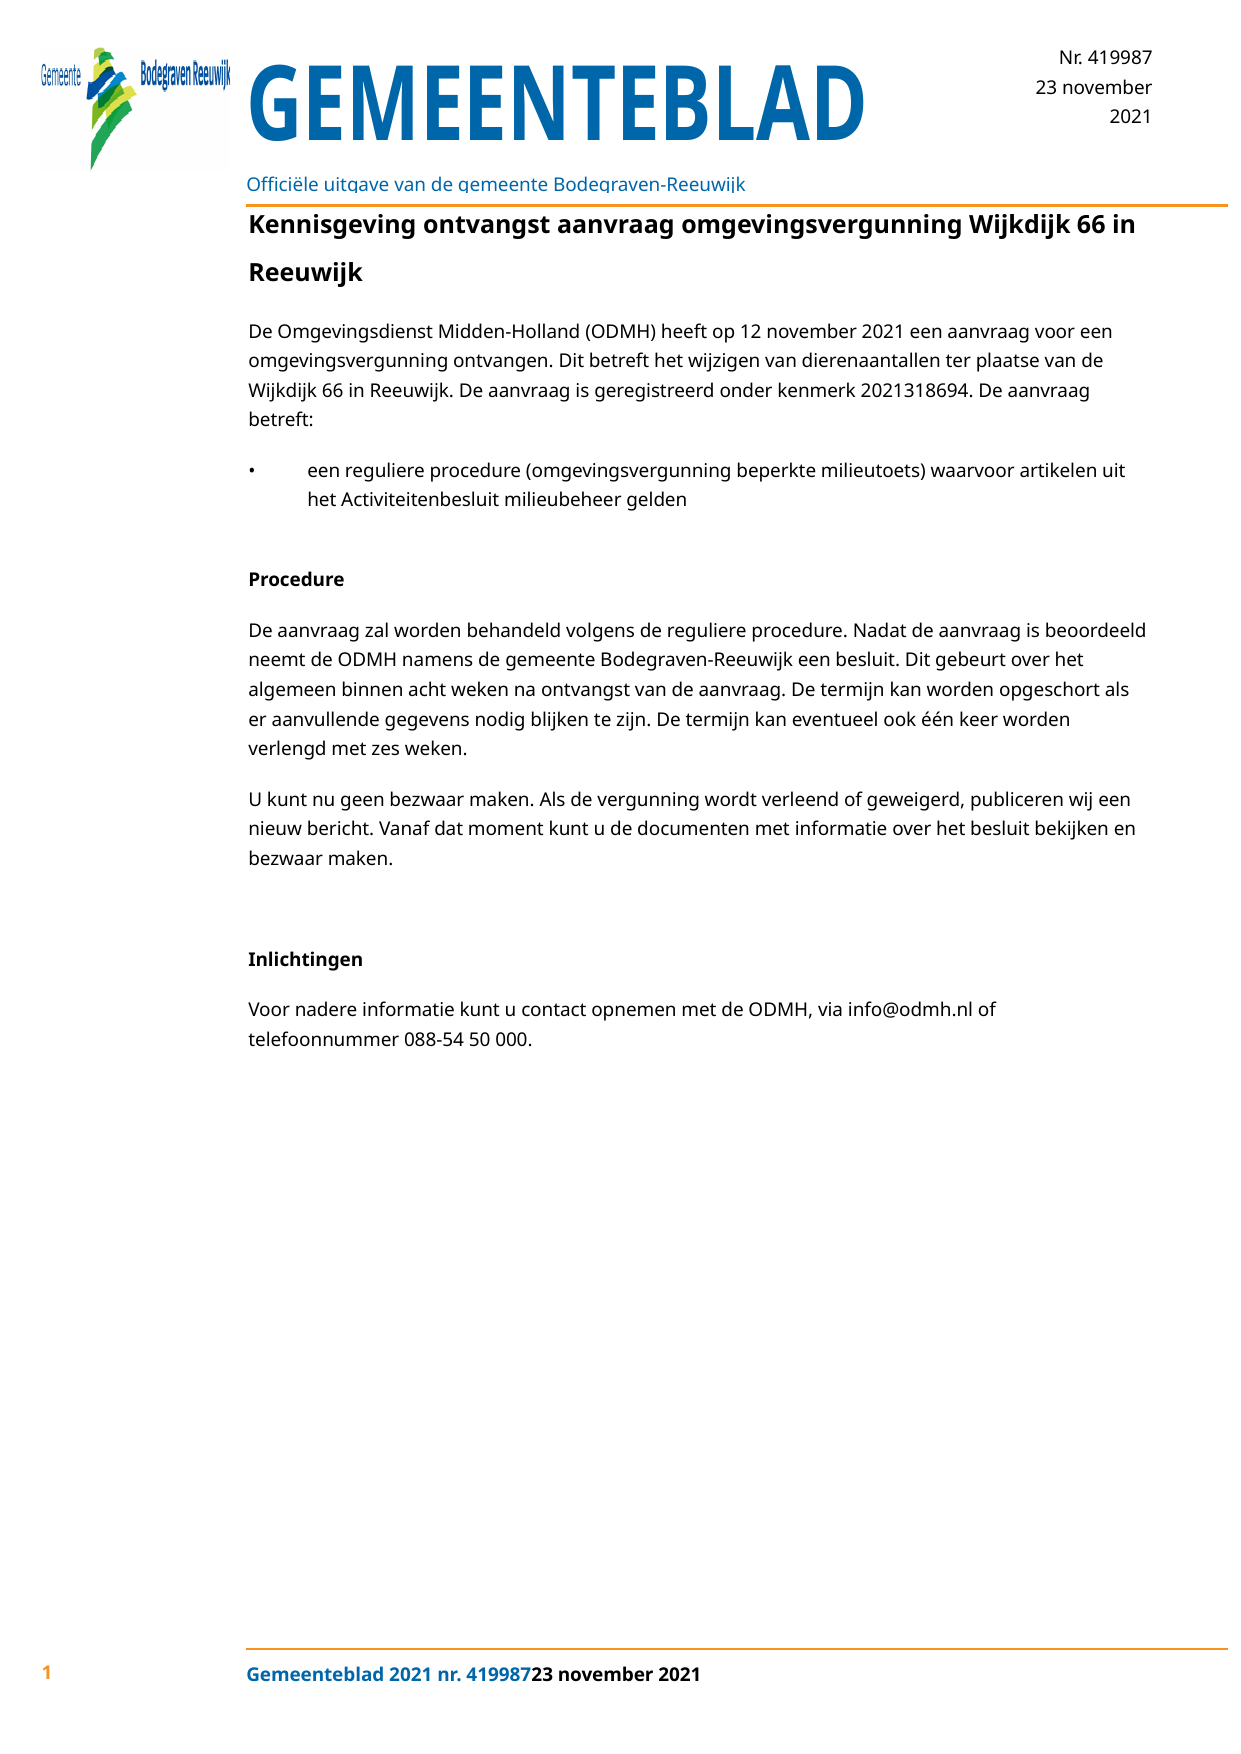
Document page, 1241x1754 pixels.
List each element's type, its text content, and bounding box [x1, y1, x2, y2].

text Voor nadere informatie kunt u contact opnemen met de ODMH, via info@odmh.nl of telefoonnummer 088-54 50 000. [248, 996, 1152, 1052]
picture [41, 47, 231, 172]
text Inlichtingen [248, 946, 1152, 972]
text De aanvraag zal worden behandeld volgens de reguliere procedure. Nadat de aanvraag is beoordeeld neemt de ODMH namens de gemeente Bodegraven-Reeuwijk een besluit. Dit gebeurt over het algemeen binnen acht weken na ontvangst van de aanvraag. De termijn kan worden opgeschort als er aanvullende gegevens nodig blijken te zijn. De termijn kan eventueel ook één keer worden verlengd met zes weken. [248, 617, 1152, 761]
text U kunt nu geen bezwaar maken. Als de vergunning wordt verleend of geweigerd, publiceren wij een nieuw bericht. Vanaf dat moment kunt u de documenten met informatie over het besluit bekijken en bezwaar maken. [248, 786, 1152, 871]
list een reguliere procedure (omgevingsvergunning beperkte milieutoets) waarvoor artikelen uit het Activiteitenbesluit milieubeheer gelden [248, 457, 1152, 512]
text Kennisgeving ontvangst aanvraag omgevingsvergunning Wijkdijk 66 in Reeuwijk [248, 207, 1152, 288]
text Procedure [248, 567, 1152, 592]
text De Omgevingsdienst Midden-Holland (ODMH) heeft op 12 november 2021 een aanvraag voor een omgevingsvergunning ontvangen. Dit betreft het wijzigen van dierenaantallen ter plaatse van de Wijkdijk 66 in Reeuwijk. De aanvraag is geregistreerd onder kenmerk 2021318694. De aanvraag betreft: [248, 318, 1152, 432]
